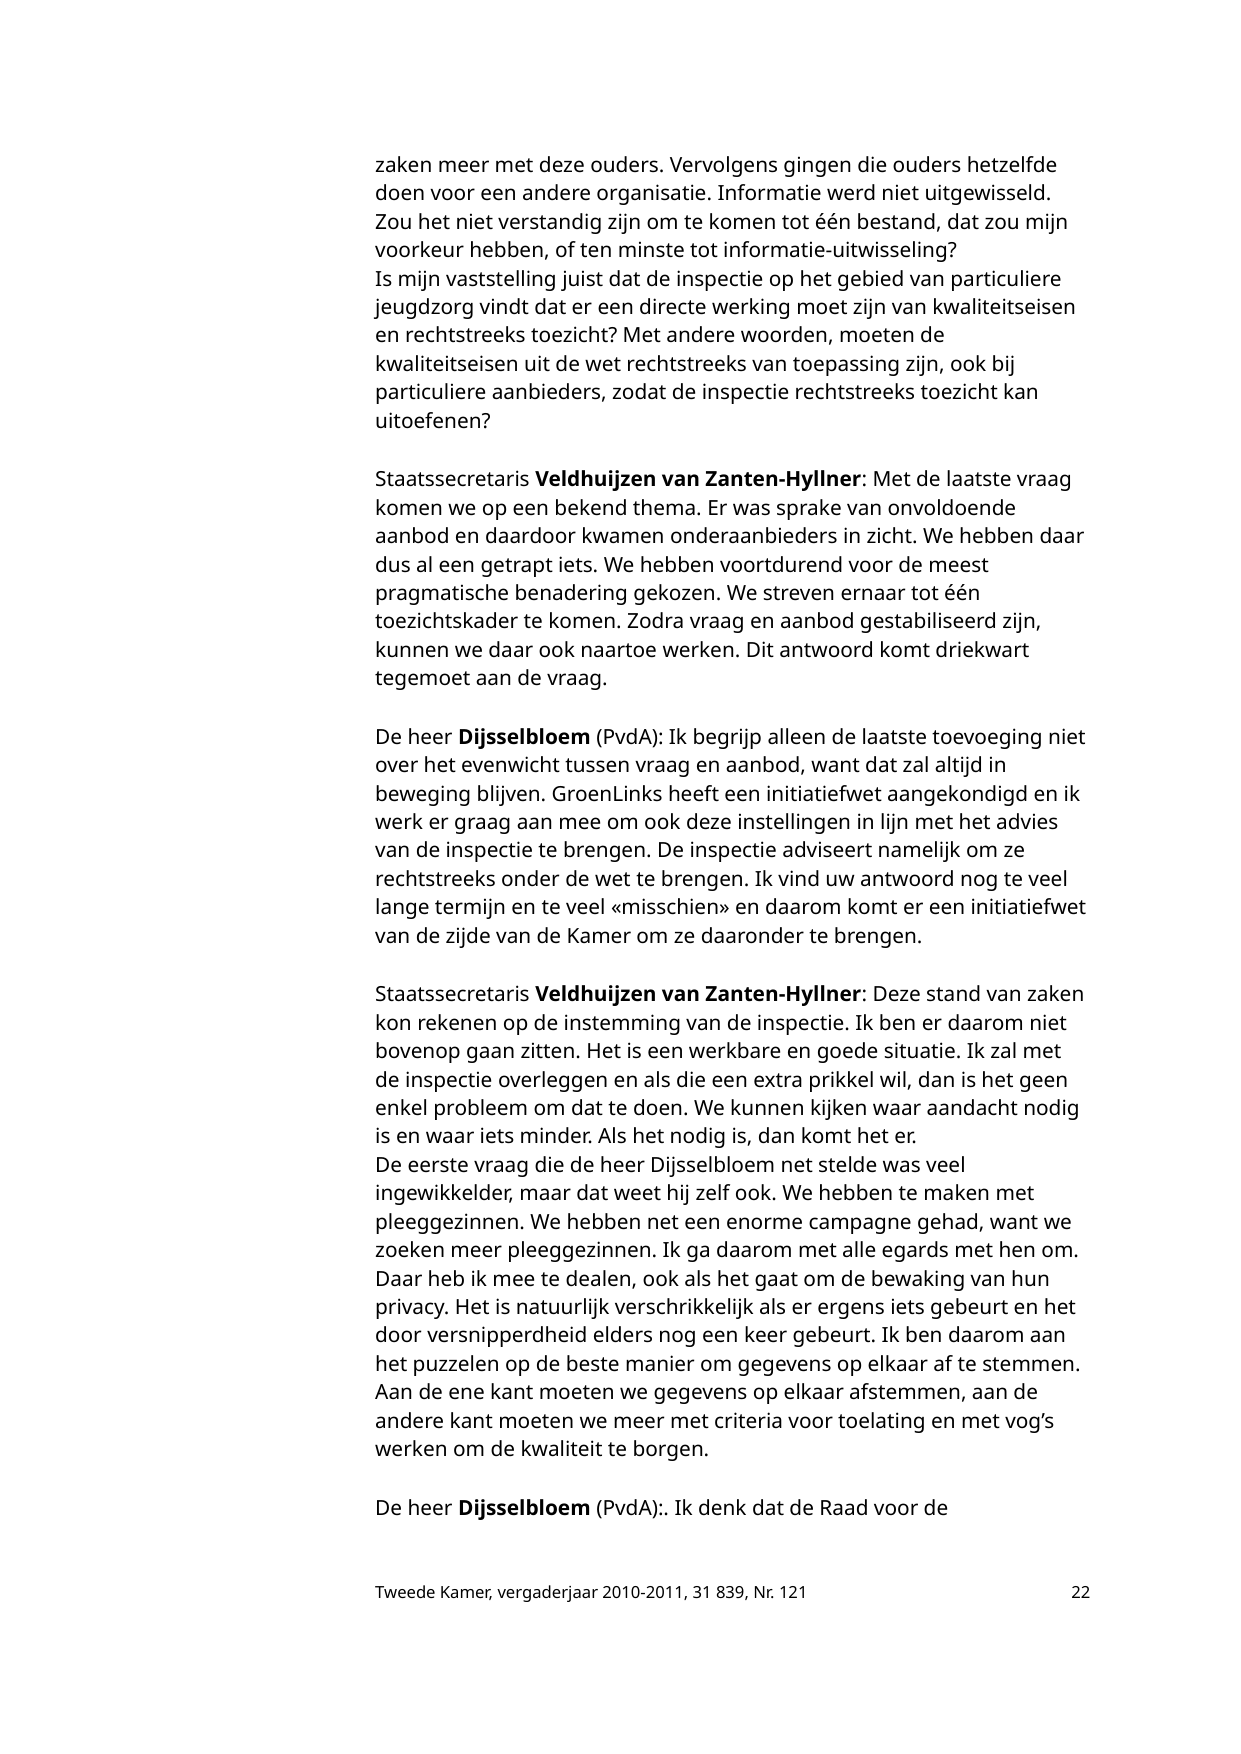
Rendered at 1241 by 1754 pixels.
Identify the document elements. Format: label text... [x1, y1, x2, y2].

text Is mijn vaststelling juist dat de inspectie op het gebied van particuliere jeugdzorg vindt dat er een directe werking moet zijn van kwaliteitseisen en rechtstreeks toezicht? Met andere woorden, moeten de kwaliteitseisen uit de wet rechtstreeks van toepassing zijn, ook bij particuliere aanbieders, zodat de inspectie rechtstreeks toezicht kan uitoefenen? [375, 264, 1090, 434]
text De eerste vraag die de heer Dijsselbloem net stelde was veel ingewikkelder, maar dat weet hij zelf ook. We hebben te maken met pleeggezinnen. We hebben net een enorme campagne gehad, want we zoeken meer pleeggezinnen. Ik ga daarom met alle egards met hen om. Daar heb ik mee te dealen, ook als het gaat om de bewaking van hun privacy. Het is natuurlijk verschrikkelijk als er ergens iets gebeurt en het door versnipperdheid elders nog een keer gebeurt. Ik ben daarom aan het puzzelen op de beste manier om gegevens op elkaar af te stemmen. Aan de ene kant moeten we gegevens op elkaar afstemmen, aan de andere kant moeten we meer met criteria voor toelating en met vog’s werken om de kwaliteit te borgen. [375, 1150, 1090, 1463]
text Staatssecretaris Veldhuijzen van Zanten-Hyllner: Met de laatste vraag komen we op een bekend thema. Er was sprake van onvoldoende aanbod en daardoor kwamen onderaanbieders in zicht. We hebben daar dus al een getrapt iets. We hebben voortdurend voor de meest pragmatische benadering gekozen. We streven ernaar tot één toezichtskader te komen. Zodra vraag en aanbod gestabiliseerd zijn, kunnen we daar ook naartoe werken. Dit antwoord komt driekwart tegemoet aan de vraag. [375, 464, 1090, 692]
text zaken meer met deze ouders. Vervolgens gingen die ouders hetzelfde doen voor een andere organisatie. Informatie werd niet uitgewisseld. Zou het niet verstandig zijn om te komen tot één bestand, dat zou mijn voorkeur hebben, of ten minste tot informatie-uitwisseling? [375, 150, 1090, 264]
text De heer Dijsselbloem (PvdA):. Ik denk dat de Raad voor de [375, 1493, 1090, 1521]
text De heer Dijsselbloem (PvdA): Ik begrijp alleen de laatste toevoeging niet over het evenwicht tussen vraag en aanbod, want dat zal altijd in beweging blijven. GroenLinks heeft een initiatiefwet aangekondigd en ik werk er graag aan mee om ook deze instellingen in lijn met het advies van de inspectie te brengen. De inspectie adviseert namelijk om ze rechtstreeks onder de wet te brengen. Ik vind uw antwoord nog te veel lange termijn en te veel «misschien» en daarom komt er een initiatiefwet van de zijde van de Kamer om ze daaronder te brengen. [375, 722, 1090, 949]
text Staatssecretaris Veldhuijzen van Zanten-Hyllner: Deze stand van zaken kon rekenen op de instemming van de inspectie. Ik ben er daarom niet bovenop gaan zitten. Het is een werkbare en goede situatie. Ik zal met de inspectie overleggen en als die een extra prikkel wil, dan is het geen enkel probleem om dat te doen. We kunnen kijken waar aandacht nodig is en waar iets minder. Als het nodig is, dan komt het er. [375, 979, 1090, 1150]
